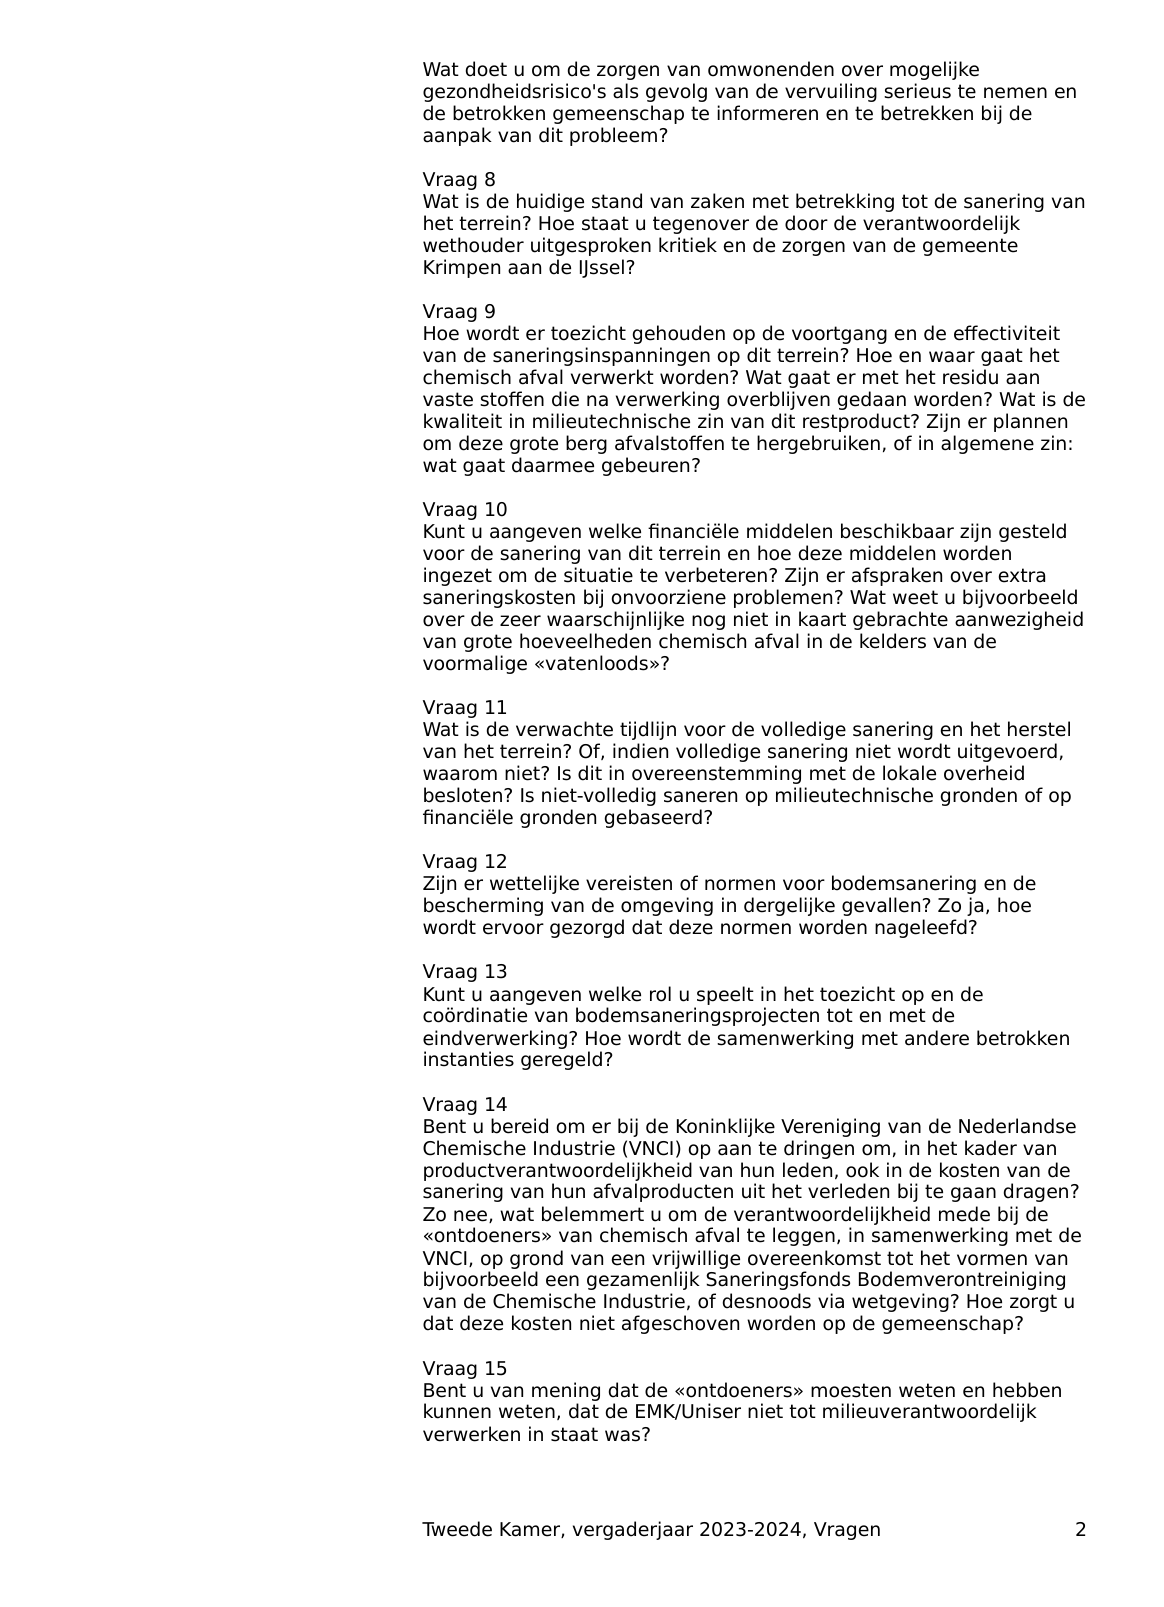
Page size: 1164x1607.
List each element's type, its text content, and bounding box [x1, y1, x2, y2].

text Bent u van mening dat de «ontdoeners» moesten weten en hebben kunnen weten, dat de EMK/Uniser niet tot milieuverantwoordelijk verwerken in staat was? [422, 1379, 1087, 1445]
text Hoe wordt er toezicht gehouden op de voortgang en de effectiviteit van de saneringsinspanningen op dit terrein? Hoe en waar gaat het chemisch afval verwerkt worden? Wat gaat er met het residu aan vaste stoffen die na verwerking overblijven gedaan worden? Wat is de kwaliteit in milieutechnische zin van dit restproduct? Zijn er plannen om deze grote berg afvalstoffen te hergebruiken, of in algemene zin: wat gaat daarmee gebeuren? [422, 323, 1087, 477]
text Zijn er wettelijke vereisten of normen voor bodemsanering en de bescherming van de omgeving in dergelijke gevallen? Zo ja, hoe wordt ervoor gezorgd dat deze normen worden nageleefd? [422, 873, 1087, 939]
text Vraag 12 [422, 851, 1087, 873]
text Wat is de verwachte tijdlijn voor de volledige sanering en het herstel van het terrein? Of, indien volledige sanering niet wordt uitgevoerd, waarom niet? Is dit in overeenstemming met de lokale overheid besloten? Is niet-volledig saneren op milieutechnische gronden of op financiële gronden gebaseerd? [422, 719, 1087, 829]
text Vraag 10 [422, 499, 1087, 521]
text Kunt u aangeven welke rol u speelt in het toezicht op en de coördinatie van bodemsaneringsprojecten tot en met de eindverwerking? Hoe wordt de samenwerking met andere betrokken instanties geregeld? [422, 983, 1087, 1071]
text Vraag 14 [422, 1093, 1087, 1116]
text Wat doet u om de zorgen van omwonenden over mogelijke gezondheidsrisico's als gevolg van de vervuiling serieus te nemen en de betrokken gemeenschap te informeren en te betrekken bij de aanpak van dit probleem? [422, 59, 1087, 147]
text Vraag 11 [422, 697, 1087, 719]
text Vraag 8 [422, 169, 1087, 191]
text Vraag 15 [422, 1357, 1087, 1379]
text Vraag 13 [422, 961, 1087, 983]
text Kunt u aangeven welke financiële middelen beschikbaar zijn gesteld voor de sanering van dit terrein en hoe deze middelen worden ingezet om de situatie te verbeteren? Zijn er afspraken over extra saneringskosten bij onvoorziene problemen? Wat weet u bijvoorbeeld over de zeer waarschijnlijke nog niet in kaart gebrachte aanwezigheid van grote hoeveelheden chemisch afval in de kelders van de voormalige «vatenloods»? [422, 521, 1087, 675]
text Vraag 9 [422, 301, 1087, 323]
text Wat is de huidige stand van zaken met betrekking tot de sanering van het terrein? Hoe staat u tegenover de door de verantwoordelijk wethouder uitgesproken kritiek en de zorgen van de gemeente Krimpen aan de IJssel? [422, 191, 1087, 279]
text Bent u bereid om er bij de Koninklijke Vereniging van de Nederlandse Chemische Industrie (VNCI) op aan te dringen om, in het kader van productverantwoordelijkheid van hun leden, ook in de kosten van de sanering van hun afvalproducten uit het verleden bij te gaan dragen? Zo nee, wat belemmert u om de verantwoordelijkheid mede bij de «ontdoeners» van chemisch afval te leggen, in samenwerking met de VNCI, op grond van een vrijwillige overeenkomst tot het vormen van bijvoorbeeld een gezamenlijk Saneringsfonds Bodemverontreiniging van de Chemische Industrie, of desnoods via wetgeving? Hoe zorgt u dat deze kosten niet afgeschoven worden op de gemeenschap? [422, 1116, 1087, 1335]
